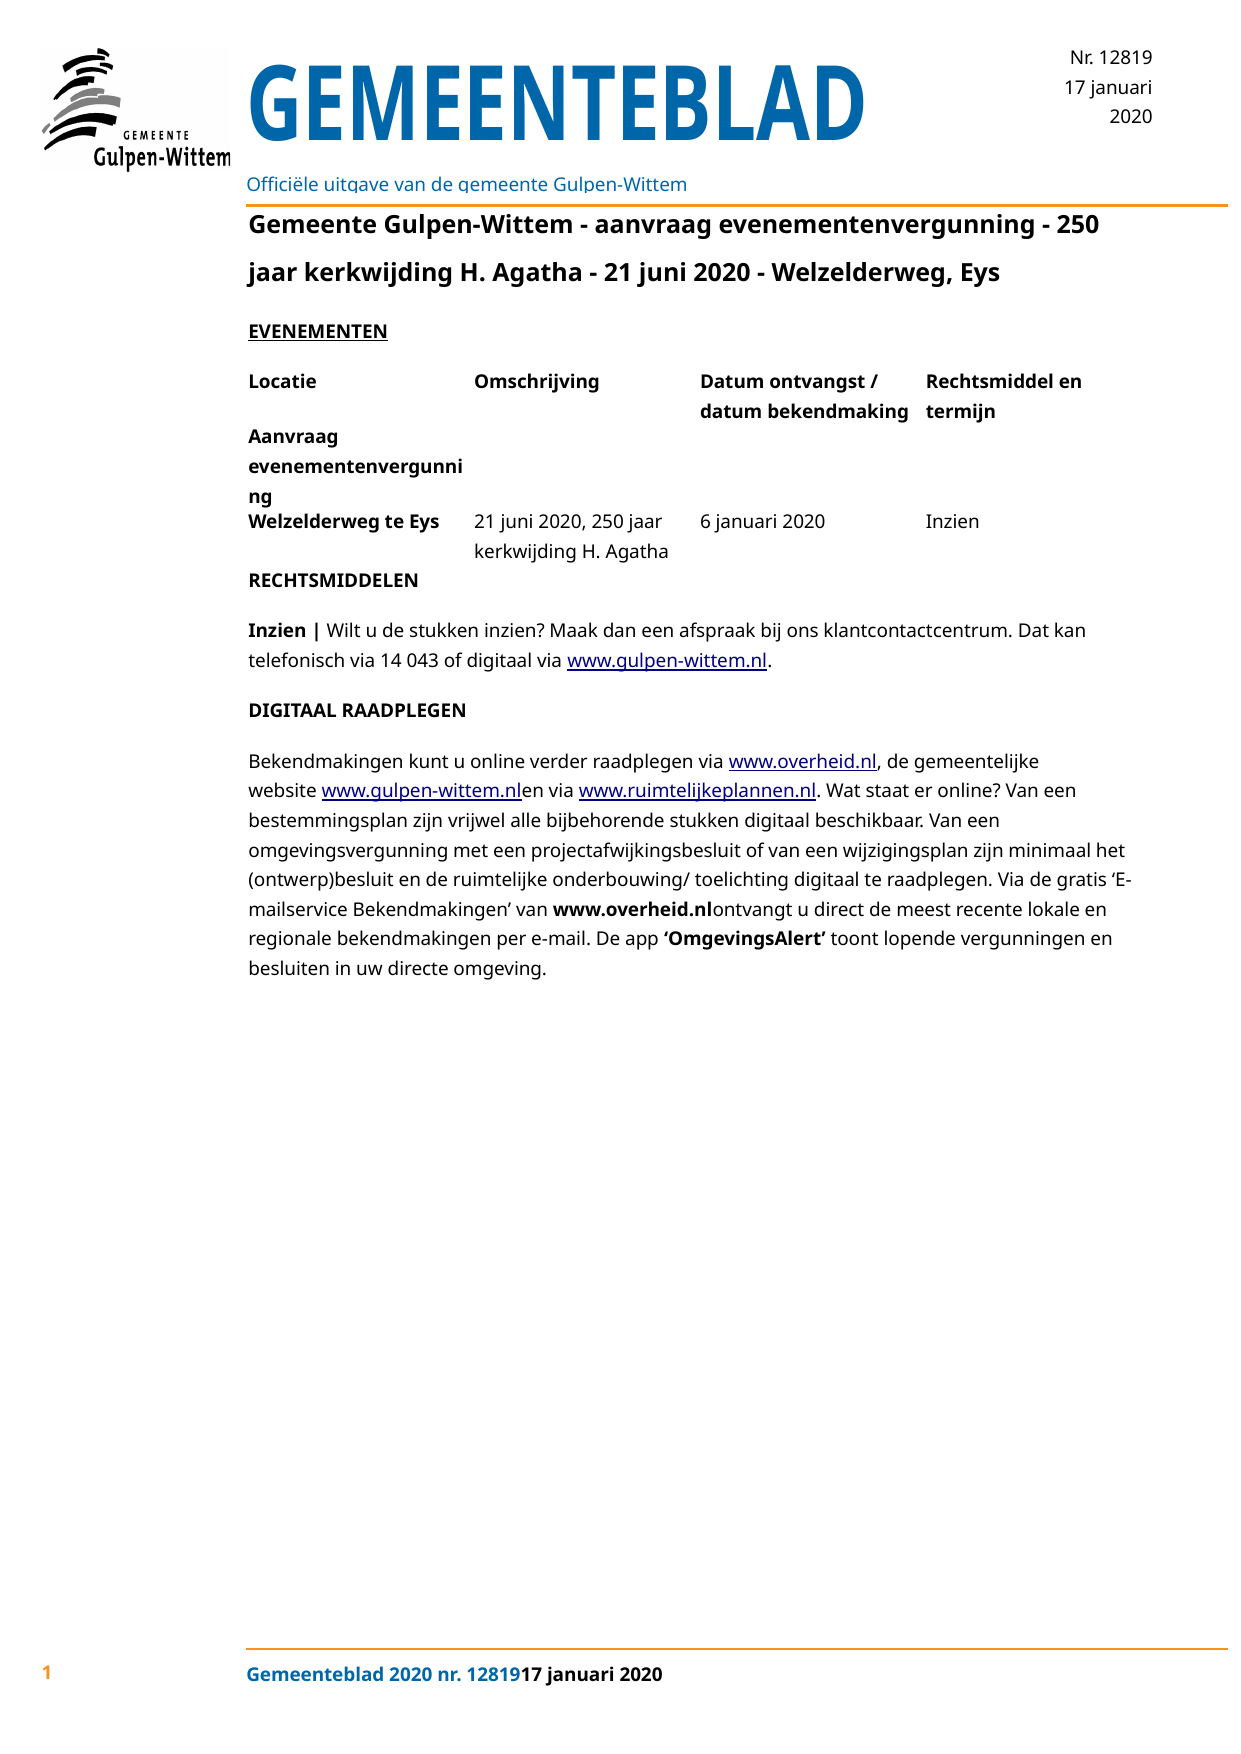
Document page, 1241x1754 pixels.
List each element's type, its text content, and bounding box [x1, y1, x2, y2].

table_cell [926, 424, 1152, 509]
text Gemeente Gulpen-Wittem - aanvraag evenementenvergunning - 250 jaar kerkwijding H. Agatha - 21 juni 2020 - Welzelderweg, Eys [248, 207, 1152, 288]
table_cell [474, 424, 700, 509]
text EVENEMENTEN [248, 318, 1152, 344]
table_cell Aanvraag evenementenvergunning [248, 424, 474, 509]
table_cell 6 januari 2020 [700, 509, 926, 564]
table_header Rechtsmiddel en termijn [926, 369, 1152, 424]
text Bekendmakingen kunt u online verder raadplegen via www.overheid.nl, de gemeentelijke website www.gulpen-wittem.nlen via www.ruimtelijkeplannen.nl. Wat staat er online? Van een bestemmingsplan zijn vrijwel alle bijbehorende stukken digitaal beschikbaar. Van een omgevingsvergunning met een projectafwijkingsbesluit of van een wijzigingsplan zijn minimaal het (ontwerp)besluit en de ruimtelijke onderbouwing/ toelichting digitaal te raadplegen. Via de gratis ‘E-mailservice Bekendmakingen’ van www.overheid.nlontvangt u direct de meest recente lokale en regionale bekendmakingen per e-mail. De app ‘OmgevingsAlert’ toont lopende vergunningen en besluiten in uw directe omgeving. [248, 748, 1152, 981]
table_cell 21 juni 2020, 250 jaar kerkwijding H. Agatha [474, 509, 700, 564]
table_cell Welzelderweg te Eys [248, 509, 474, 564]
text RECHTSMIDDELEN [248, 567, 1152, 593]
table_header Omschrijving [474, 369, 700, 424]
text DIGITAAL RAADPLEGEN [248, 698, 1152, 723]
table_cell [700, 424, 926, 509]
picture [41, 47, 231, 172]
text Inzien | Wilt u de stukken inzien? Maak dan een afspraak bij ons klantcontactcentrum. Dat kan telefonisch via 14 043 of digitaal via www.gulpen-wittem.nl. [248, 618, 1152, 673]
table_header Locatie [248, 369, 474, 424]
table_header Datum ontvangst / datum bekendmaking [700, 369, 926, 424]
table_cell Inzien [926, 509, 1152, 564]
